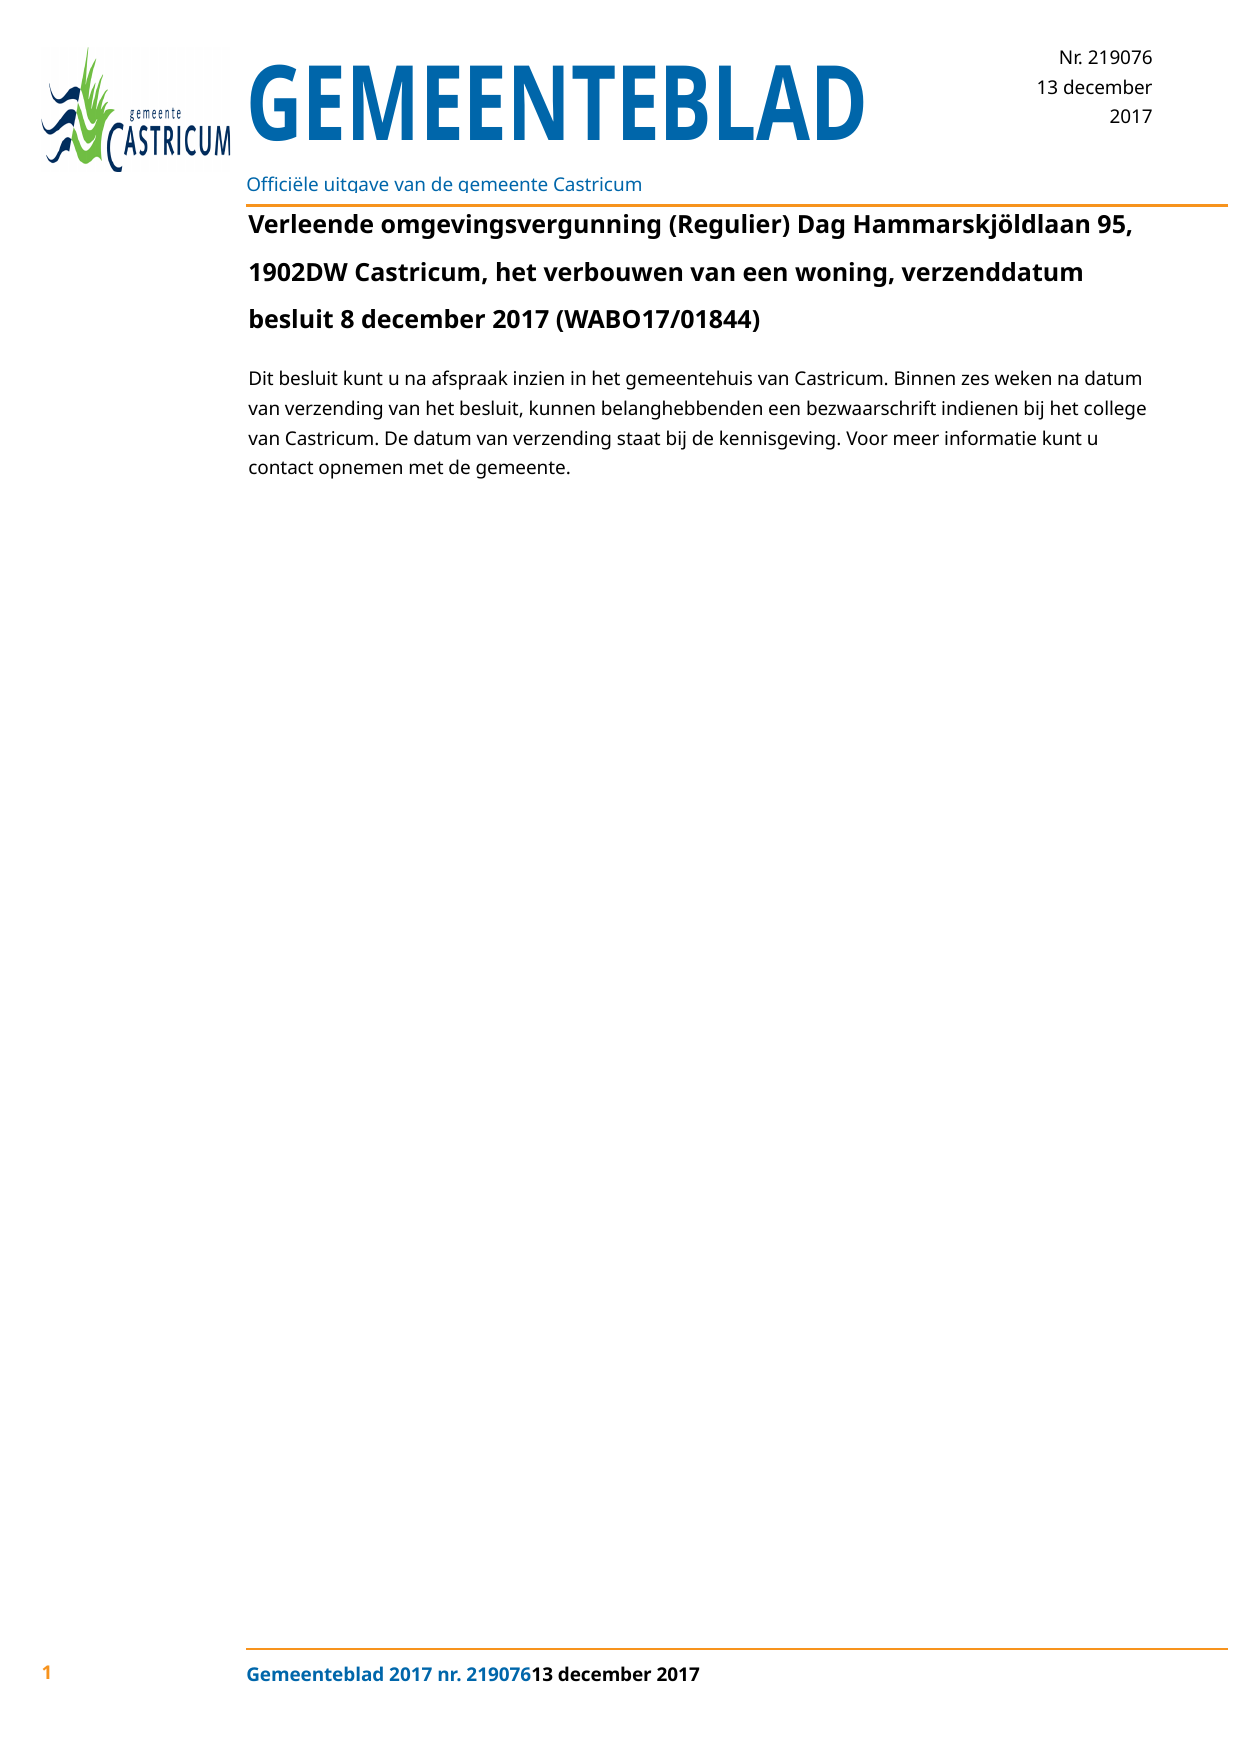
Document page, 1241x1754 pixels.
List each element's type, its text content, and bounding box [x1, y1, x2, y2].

text Dit besluit kunt u na afspraak inzien in het gemeentehuis van Castricum. Binnen zes weken na datum van verzending van het besluit, kunnen belanghebbenden een bezwaarschrift indienen bij het college van Castricum. De datum van verzending staat bij de kennisgeving. Voor meer informatie kunt u contact opnemen met de gemeente. [248, 366, 1152, 480]
text Verleende omgevingsvergunning (Regulier) Dag Hammarskjöldlaan 95, 1902DW Castricum, het verbouwen van een woning, verzenddatum besluit 8 december 2017 (WABO17/01844) [248, 207, 1152, 336]
picture [41, 47, 231, 172]
